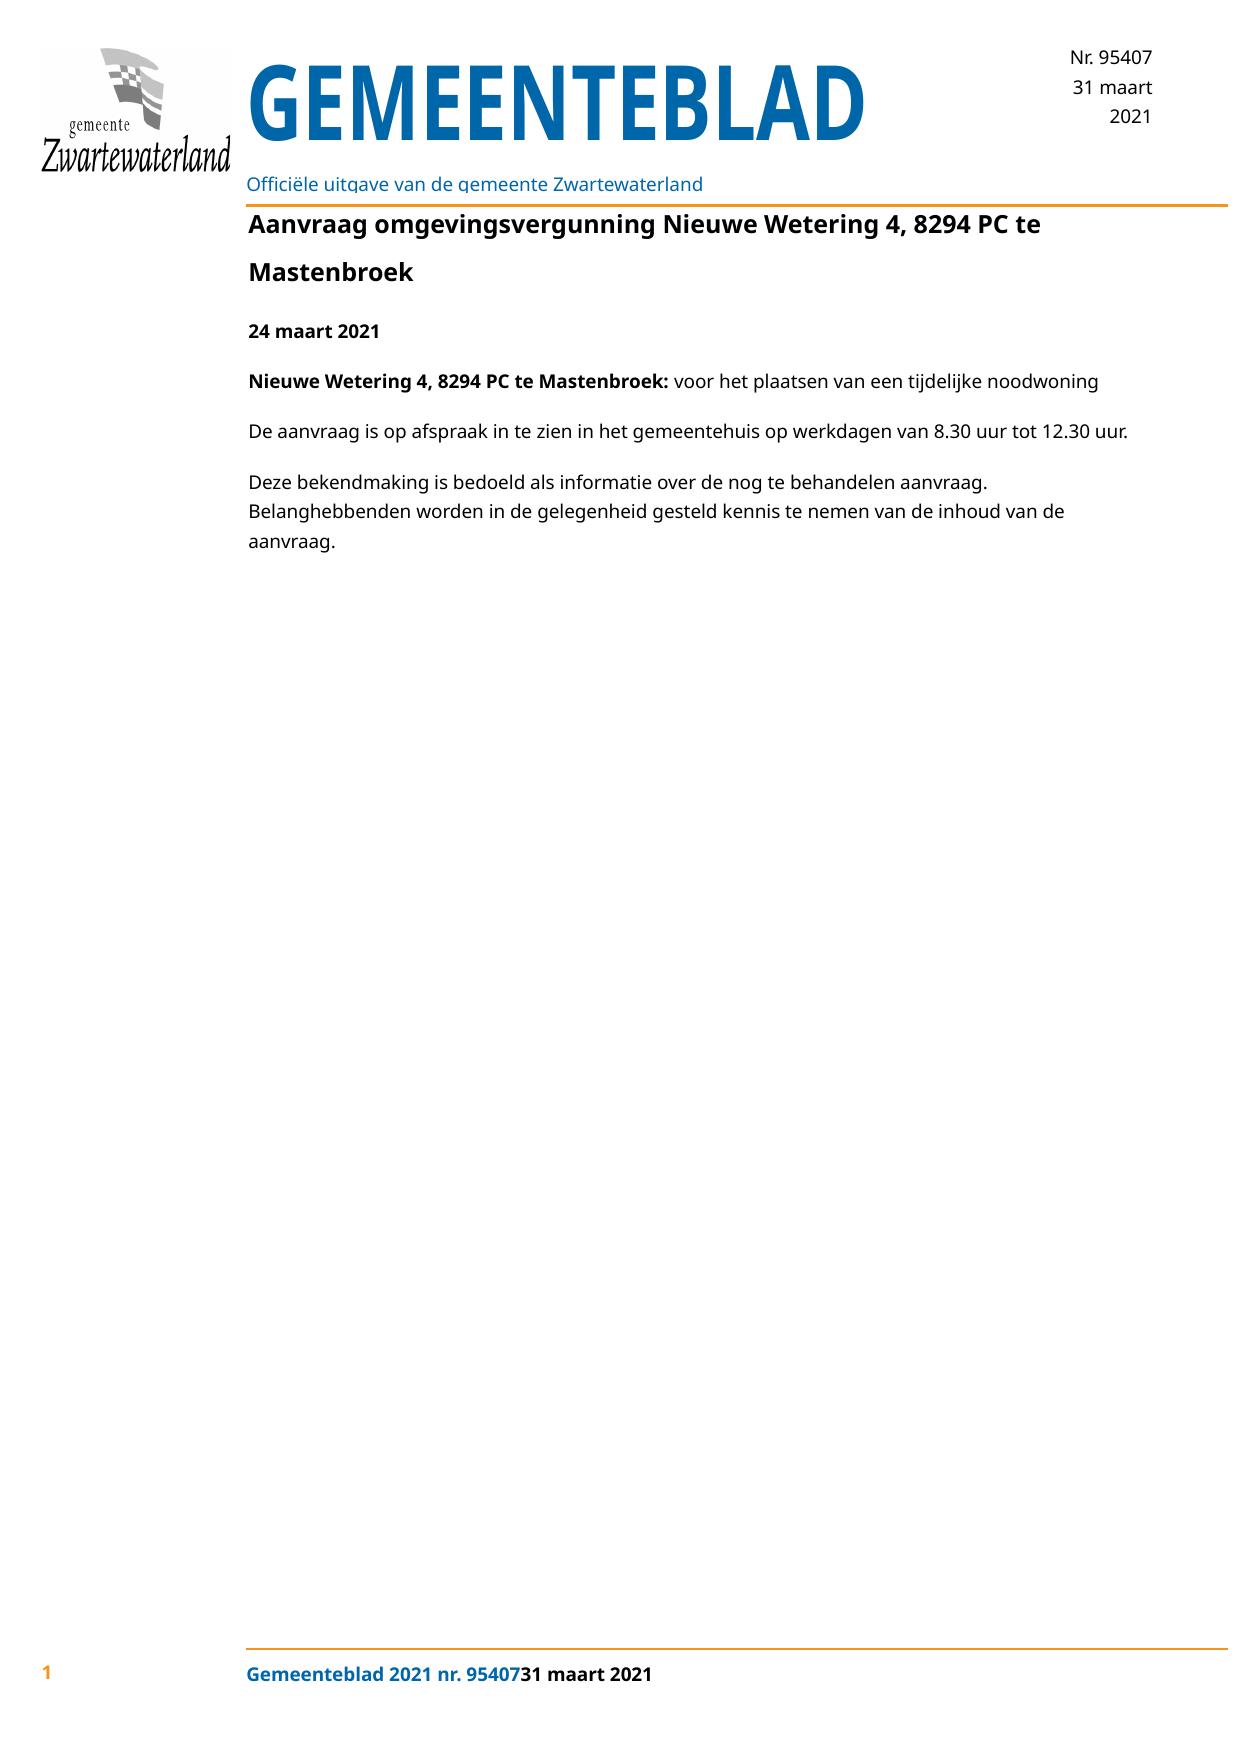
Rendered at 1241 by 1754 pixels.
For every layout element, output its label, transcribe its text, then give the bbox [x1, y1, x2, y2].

text 24 maart 2021 [248, 318, 1152, 344]
text Aanvraag omgevingsvergunning Nieuwe Wetering 4, 8294 PC te Mastenbroek [248, 207, 1152, 288]
text Nieuwe Wetering 4, 8294 PC te Mastenbroek: voor het plaatsen van een tijdelijke noodwoning [248, 368, 1152, 394]
text Deze bekendmaking is bedoeld als informatie over de nog te behandelen aanvraag. Belanghebbenden worden in de gelegenheid gesteld kennis te nemen van de inhoud van de aanvraag. [248, 469, 1152, 554]
picture [41, 47, 231, 172]
text De aanvraag is op afspraak in te zien in het gemeentehuis op werkdagen van 8.30 uur tot 12.30 uur. [248, 419, 1152, 444]
